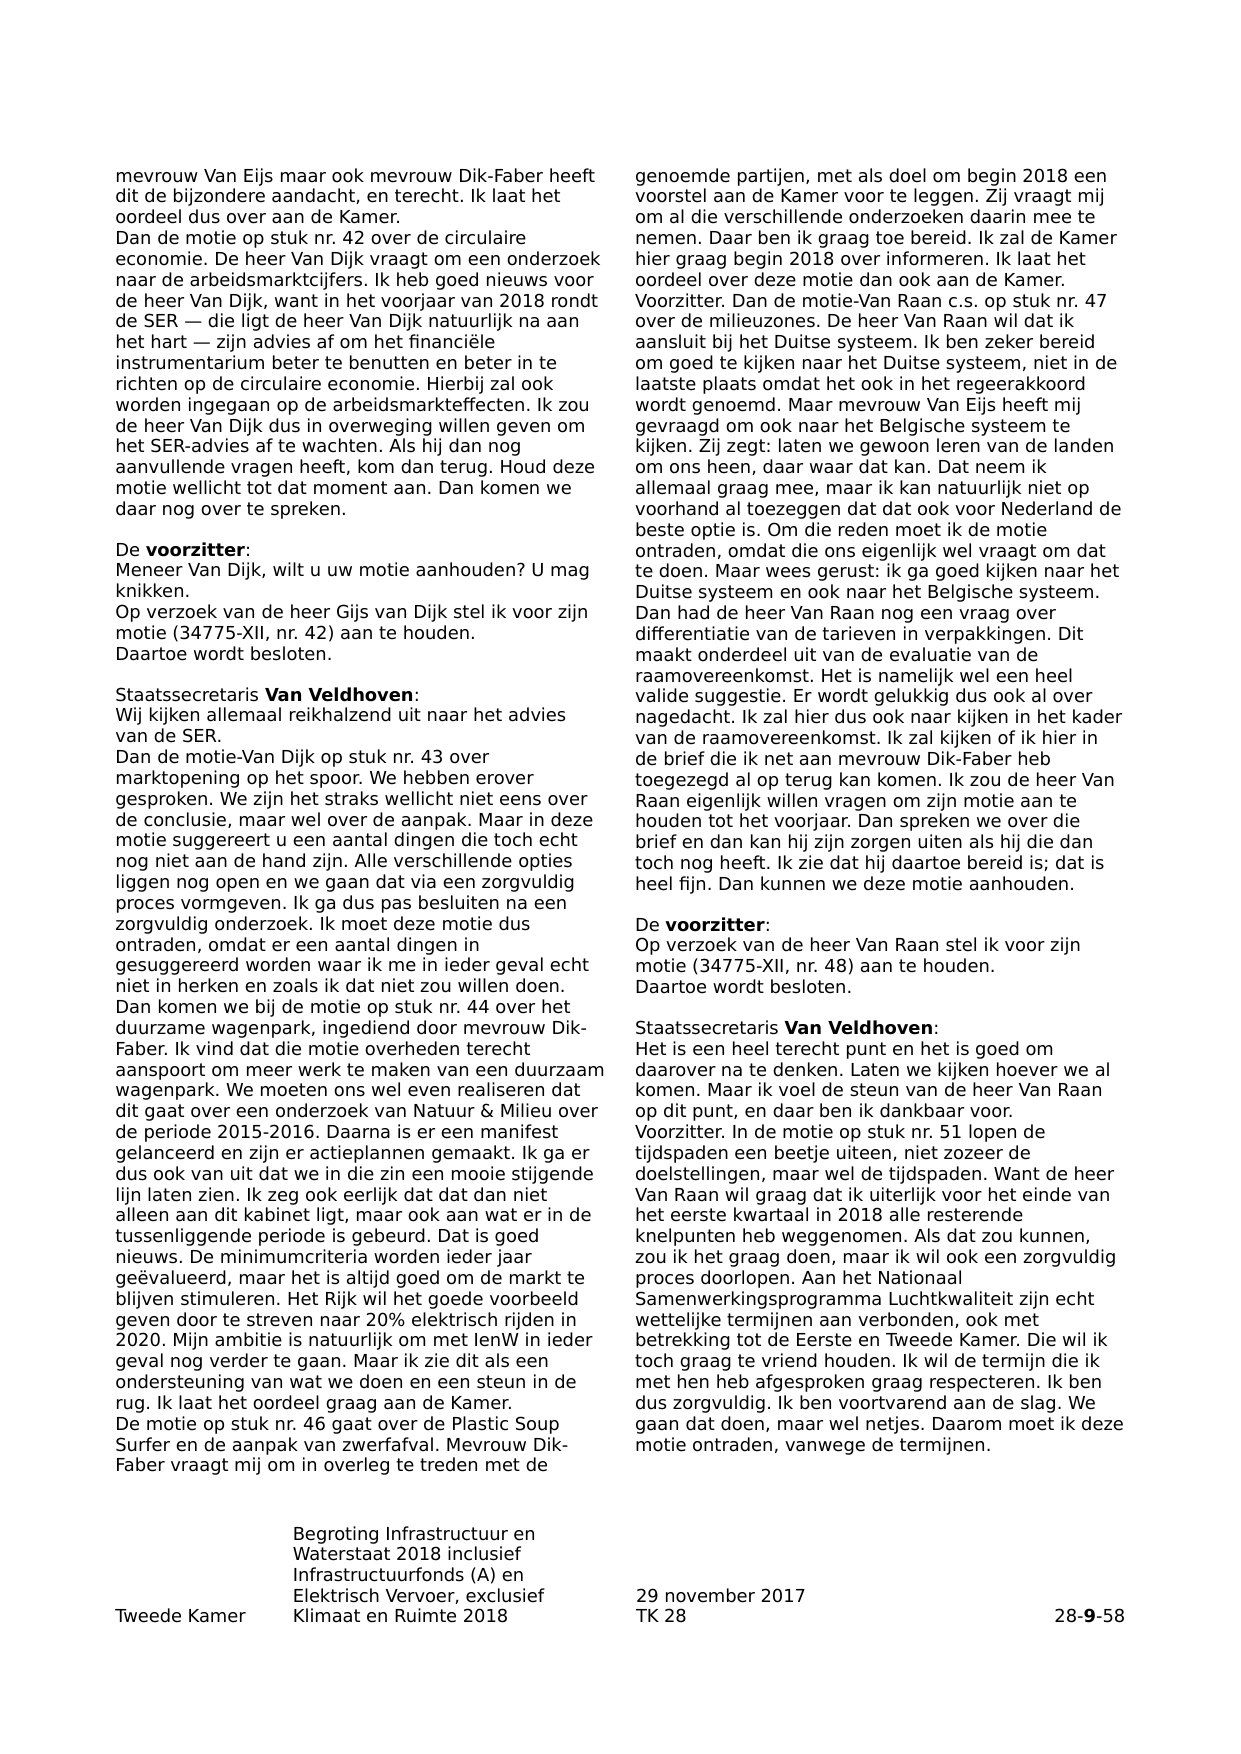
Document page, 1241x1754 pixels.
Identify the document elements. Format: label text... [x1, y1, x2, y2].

text genoemde partijen, met als doel om begin 2018 een voorstel aan de Kamer voor te leggen. Zij vraagt mij om al die verschillende onderzoeken daarin mee te nemen. Daar ben ik graag toe bereid. Ik zal de Kamer hier graag begin 2018 over informeren. Ik laat het oordeel over deze motie dan ook aan de Kamer. [635, 165, 1125, 290]
text Meneer Van Dijk, wilt u uw motie aanhouden? U mag knikken. [115, 560, 605, 602]
text Daartoe wordt besloten. [115, 643, 605, 664]
text Voorzitter. In de motie op stuk nr. 51 lopen de tijdspaden een beetje uiteen, niet zozeer de doelstellingen, maar wel de tijdspaden. Want de heer Van Raan wil graag dat ik uiterlijk voor het einde van het eerste kwartaal in 2018 alle resterende knelpunten heb weggenomen. Als dat zou kunnen, zou ik het graag doen, maar ik wil ook een zorgvuldig proces doorlopen. Aan het Nationaal Samenwerkingsprogramma Luchtkwaliteit zijn echt wettelijke termijnen aan verbonden, ook met betrekking tot de Eerste en Tweede Kamer. Die wil ik toch graag te vriend houden. Ik wil de termijn die ik met hen heb afgesproken graag respecteren. Ik ben dus zorgvuldig. Ik ben voortvarend aan de slag. We gaan dat doen, maar wel netjes. Daarom moet ik deze motie ontraden, vanwege de termijnen. [635, 1122, 1125, 1455]
text Daartoe wordt besloten. [635, 977, 1125, 998]
text Op verzoek van de heer Van Raan stel ik voor zijn motie (34775-XII, nr. 48) aan te houden. [635, 935, 1125, 977]
text Staatssecretaris Van Veldhoven: [635, 1018, 1125, 1038]
text De motie op stuk nr. 46 gaat over de Plastic Soup Surfer en de aanpak van zwerfafval. Mevrouw Dik-Faber vraagt mij om in overleg te treden met de [115, 1413, 605, 1476]
text Dan de motie-Van Dijk op stuk nr. 43 over marktopening op het spoor. We hebben erover gesproken. We zijn het straks wellicht niet eens over de conclusie, maar wel over de aanpak. Maar in deze motie suggereert u een aantal dingen die toch echt nog niet aan de hand zijn. Alle verschillende opties liggen nog open en we gaan dat via een zorgvuldig proces vormgeven. Ik ga dus pas besluiten na een zorgvuldig onderzoek. Ik moet deze motie dus ontraden, omdat er een aantal dingen in gesuggereerd worden waar ik me in ieder geval echt niet in herken en zoals ik dat niet zou willen doen. [115, 747, 605, 997]
text Het is een heel terecht punt en het is goed om daarover na te denken. Laten we kijken hoever we al komen. Maar ik voel de steun van de heer Van Raan op dit punt, en daar ben ik dankbaar voor. [635, 1038, 1125, 1122]
text Dan de motie op stuk nr. 42 over de circulaire economie. De heer Van Dijk vraagt om een onderzoek naar de arbeidsmarktcijfers. Ik heb goed nieuws voor de heer Van Dijk, want in het voorjaar van 2018 rondt de SER — die ligt de heer Van Dijk natuurlijk na aan het hart — zijn advies af om het financiële instrumentarium beter te benutten en beter in te richten op de circulaire economie. Hierbij zal ook worden ingegaan op de arbeidsmarkteffecten. Ik zou de heer Van Dijk dus in overweging willen geven om het SER-advies af te wachten. Als hij dan nog aanvullende vragen heeft, kom dan terug. Houd deze motie wellicht tot dat moment aan. Dan komen we daar nog over te spreken. [115, 228, 605, 519]
text Voorzitter. Dan de motie-Van Raan c.s. op stuk nr. 47 over de milieuzones. De heer Van Raan wil dat ik aansluit bij het Duitse systeem. Ik ben zeker bereid om goed te kijken naar het Duitse systeem, niet in de laatste plaats omdat het ook in het regeerakkoord wordt genoemd. Maar mevrouw Van Eijs heeft mij gevraagd om ook naar het Belgische systeem te kijken. Zij zegt: laten we gewoon leren van de landen om ons heen, daar waar dat kan. Dat neem ik allemaal graag mee, maar ik kan natuurlijk niet op voorhand al toezeggen dat dat ook voor Nederland de beste optie is. Om die reden moet ik de motie ontraden, omdat die ons eigenlijk wel vraagt om dat te doen. Maar wees gerust: ik ga goed kijken naar het Duitse systeem en ook naar het Belgische systeem. [635, 290, 1125, 603]
text De voorzitter: [115, 539, 605, 560]
text Op verzoek van de heer Gijs van Dijk stel ik voor zijn motie (34775-XII, nr. 42) aan te houden. [115, 602, 605, 643]
text Wij kijken allemaal reikhalzend uit naar het advies van de SER. [115, 705, 605, 747]
text De voorzitter: [635, 914, 1125, 935]
text Dan had de heer Van Raan nog een vraag over differentiatie van de tarieven in verpakkingen. Dit maakt onderdeel uit van de evaluatie van de raamovereenkomst. Het is namelijk wel een heel valide suggestie. Er wordt gelukkig dus ook al over nagedacht. Ik zal hier dus ook naar kijken in het kader van de raamovereenkomst. Ik zal kijken of ik hier in de brief die ik net aan mevrouw Dik-Faber heb toegezegd al op terug kan komen. Ik zou de heer Van Raan eigenlijk willen vragen om zijn motie aan te houden tot het voorjaar. Dan spreken we over die brief en dan kan hij zijn zorgen uiten als hij die dan toch nog heeft. Ik zie dat hij daartoe bereid is; dat is heel fijn. Dan kunnen we deze motie aanhouden. [635, 603, 1125, 894]
text Staatssecretaris Van Veldhoven: [115, 684, 605, 705]
text Dan komen we bij de motie op stuk nr. 44 over het duurzame wagenpark, ingediend door mevrouw Dik-Faber. Ik vind dat die motie overheden terecht aanspoort om meer werk te maken van een duurzaam wagenpark. We moeten ons wel even realiseren dat dit gaat over een onderzoek van Natuur & Milieu over de periode 2015-2016. Daarna is er een manifest gelanceerd en zijn er actieplannen gemaakt. Ik ga er dus ook van uit dat we in die zin een mooie stijgende lijn laten zien. Ik zeg ook eerlijk dat dat dan niet alleen aan dit kabinet ligt, maar ook aan wat er in de tussenliggende periode is gebeurd. Dat is goed nieuws. De minimumcriteria worden ieder jaar geëvalueerd, maar het is altijd goed om de markt te blijven stimuleren. Het Rijk wil het goede voorbeeld geven door te streven naar 20% elektrisch rijden in 2020. Mijn ambitie is natuurlijk om met IenW in ieder geval nog verder te gaan. Maar ik zie dit als een ondersteuning van wat we doen en een steun in de rug. Ik laat het oordeel graag aan de Kamer. [115, 997, 605, 1413]
text mevrouw Van Eijs maar ook mevrouw Dik-Faber heeft dit de bijzondere aandacht, en terecht. Ik laat het oordeel dus over aan de Kamer. [115, 165, 605, 228]
